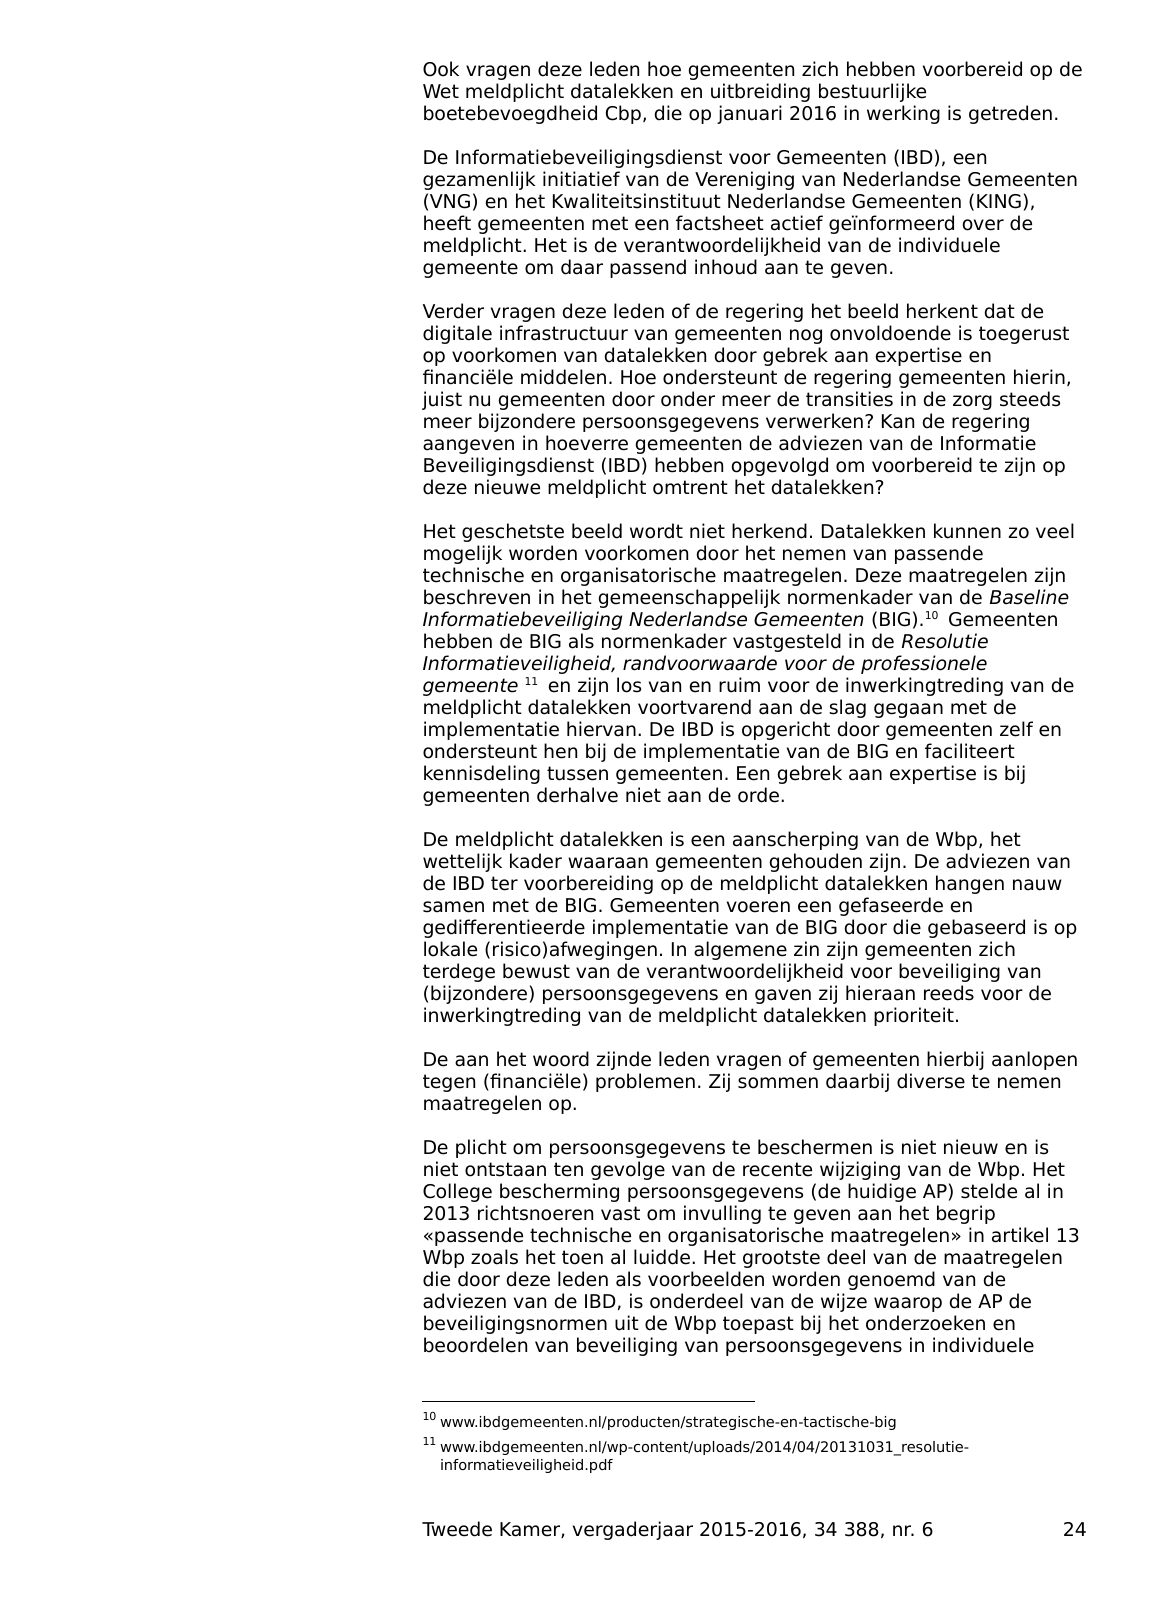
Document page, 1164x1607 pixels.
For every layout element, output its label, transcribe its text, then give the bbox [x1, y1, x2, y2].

text Ook vragen deze leden hoe gemeenten zich hebben voorbereid op de Wet meldplicht datalekken en uitbreiding bestuurlijke boetebevoegdheid Cbp, die op januari 2016 in werking is getreden. [422, 59, 1087, 125]
text www.ibdgemeenten.nl/producten/strategische-en-tactische-big [422, 1410, 1087, 1432]
text De aan het woord zijnde leden vragen of gemeenten hierbij aanlopen tegen (financiële) problemen. Zij sommen daarbij diverse te nemen maatregelen op. [422, 1049, 1087, 1115]
text Verder vragen deze leden of de regering het beeld herkent dat de digitale infrastructuur van gemeenten nog onvoldoende is toegerust op voorkomen van datalekken door gebrek aan expertise en financiële middelen. Hoe ondersteunt de regering gemeenten hierin, juist nu gemeenten door onder meer de transities in de zorg steeds meer bijzondere persoonsgegevens verwerken? Kan de regering aangeven in hoeverre gemeenten de adviezen van de Informatie Beveiligingsdienst (IBD) hebben opgevolgd om voorbereid te zijn op deze nieuwe meldplicht omtrent het datalekken? [422, 301, 1087, 499]
text De meldplicht datalekken is een aanscherping van de Wbp, het wettelijk kader waaraan gemeenten gehouden zijn. De adviezen van de IBD ter voorbereiding op de meldplicht datalekken hangen nauw samen met de BIG. Gemeenten voeren een gefaseerde en gedifferentieerde implementatie van de BIG door die gebaseerd is op lokale (risico)afwegingen. In algemene zin zijn gemeenten zich terdege bewust van de verantwoordelijkheid voor beveiliging van (bijzondere) persoonsgegevens en gaven zij hieraan reeds voor de inwerkingtreding van de meldplicht datalekken prioriteit. [422, 829, 1087, 1027]
text www.ibdgemeenten.nl/wp-content/uploads/2014/04/20131031_resolutie-informatieveiligheid.pdf [422, 1435, 1087, 1474]
text De Informatiebeveiligingsdienst voor Gemeenten (IBD), een gezamenlijk initiatief van de Vereniging van Nederlandse Gemeenten (VNG) en het Kwaliteitsinstituut Nederlandse Gemeenten (KING), heeft gemeenten met een factsheet actief geïnformeerd over de meldplicht. Het is de verantwoordelijkheid van de individuele gemeente om daar passend inhoud aan te geven. [422, 147, 1087, 279]
text De plicht om persoonsgegevens te beschermen is niet nieuw en is niet ontstaan ten gevolge van de recente wijziging van de Wbp. Het College bescherming persoonsgegevens (de huidige AP) stelde al in 2013 richtsnoeren vast om invulling te geven aan het begrip «passende technische en organisatorische maatregelen» in artikel 13 Wbp zoals het toen al luidde. Het grootste deel van de maatregelen die door deze leden als voorbeelden worden genoemd van de adviezen van de IBD, is onderdeel van de wijze waarop de AP de beveiligingsnormen uit de Wbp toepast bij het onderzoeken en beoordelen van beveiliging van persoonsgegevens in individuele [422, 1137, 1087, 1357]
text Het geschetste beeld wordt niet herkend. Datalekken kunnen zo veel mogelijk worden voorkomen door het nemen van passende technische en organisatorische maatregelen. Deze maatregelen zijn beschreven in het gemeenschappelijk normenkader van de Baseline Informatiebeveiliging Nederlandse Gemeenten (BIG). Gemeenten hebben de BIG als normenkader vastgesteld in de Resolutie Informatieveiligheid, randvoorwaarde voor de professionele gemeente en zijn los van en ruim voor de inwerkingtreding van de meldplicht datalekken voortvarend aan de slag gegaan met de implementatie hiervan. De IBD is opgericht door gemeenten zelf en ondersteunt hen bij de implementatie van de BIG en faciliteert kennisdeling tussen gemeenten. Een gebrek aan expertise is bij gemeenten derhalve niet aan de orde. [422, 521, 1087, 807]
